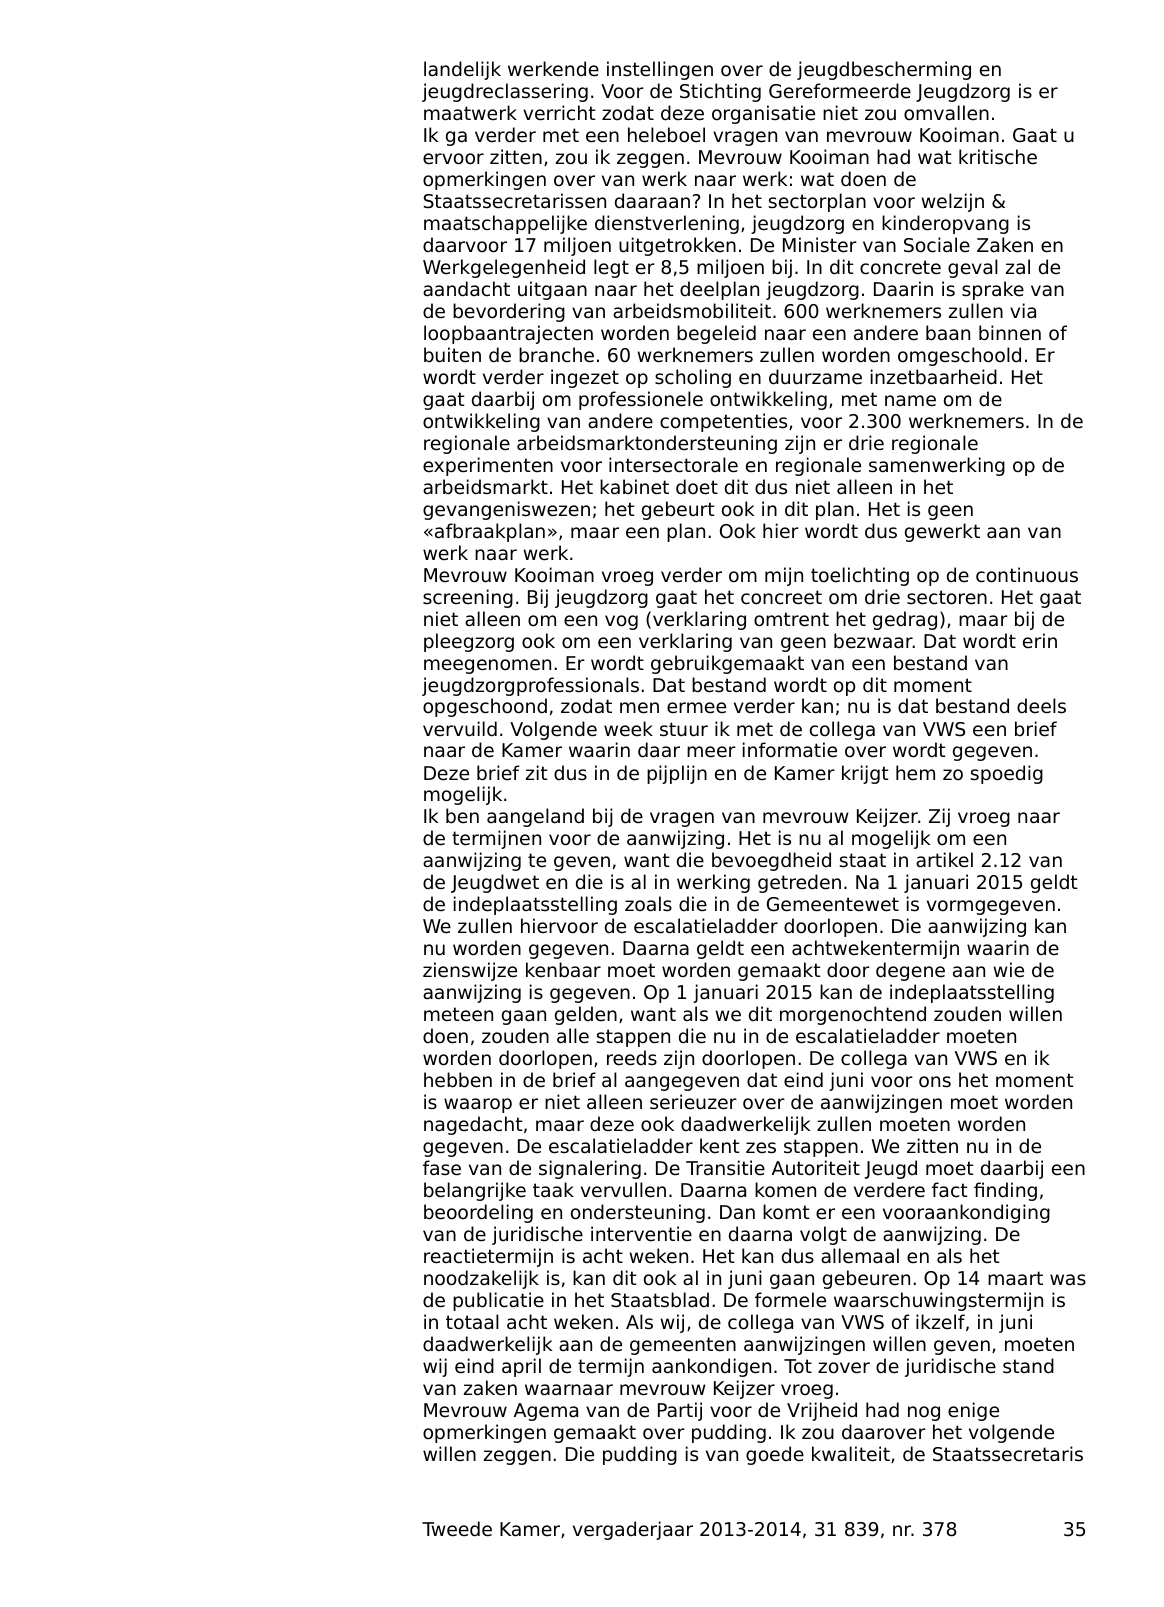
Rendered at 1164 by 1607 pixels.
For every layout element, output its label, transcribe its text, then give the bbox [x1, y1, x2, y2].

text Ik ben aangeland bij de vragen van mevrouw Keijzer. Zij vroeg naar de termijnen voor de aanwijzing. Het is nu al mogelijk om een aanwijzing te geven, want die bevoegdheid staat in artikel 2.12 van de Jeugdwet en die is al in werking getreden. Na 1 januari 2015 geldt de indeplaatsstelling zoals die in de Gemeentewet is vormgegeven. We zullen hiervoor de escalatieladder doorlopen. Die aanwijzing kan nu worden gegeven. Daarna geldt een achtwekentermijn waarin de zienswijze kenbaar moet worden gemaakt door degene aan wie de aanwijzing is gegeven. Op 1 januari 2015 kan de indeplaatsstelling meteen gaan gelden, want als we dit morgenochtend zouden willen doen, zouden alle stappen die nu in de escalatieladder moeten worden doorlopen, reeds zijn doorlopen. De collega van VWS en ik hebben in de brief al aangegeven dat eind juni voor ons het moment is waarop er niet alleen serieuzer over de aanwijzingen moet worden nagedacht, maar deze ook daadwerkelijk zullen moeten worden gegeven. De escalatieladder kent zes stappen. We zitten nu in de fase van de signalering. De Transitie Autoriteit Jeugd moet daarbij een belangrijke taak vervullen. Daarna komen de verdere fact finding, beoordeling en ondersteuning. Dan komt er een vooraankondiging van de juridische interventie en daarna volgt de aanwijzing. De reactietermijn is acht weken. Het kan dus allemaal en als het noodzakelijk is, kan dit ook al in juni gaan gebeuren. Op 14 maart was de publicatie in het Staatsblad. De formele waarschuwingstermijn is in totaal acht weken. Als wij, de collega van VWS of ikzelf, in juni daadwerkelijk aan de gemeenten aanwijzingen willen geven, moeten wij eind april de termijn aankondigen. Tot zover de juridische stand van zaken waarnaar mevrouw Keijzer vroeg. [422, 806, 1087, 1400]
text Ik ga verder met een heleboel vragen van mevrouw Kooiman. Gaat u ervoor zitten, zou ik zeggen. Mevrouw Kooiman had wat kritische opmerkingen over van werk naar werk: wat doen de Staatssecretarissen daaraan? In het sectorplan voor welzijn & maatschappelijke dienstverlening, jeugdzorg en kinderopvang is daarvoor 17 miljoen uitgetrokken. De Minister van Sociale Zaken en Werkgelegenheid legt er 8,5 miljoen bij. In dit concrete geval zal de aandacht uitgaan naar het deelplan jeugdzorg. Daarin is sprake van de bevordering van arbeidsmobiliteit. 600 werknemers zullen via loopbaantrajecten worden begeleid naar een andere baan binnen of buiten de branche. 60 werknemers zullen worden omgeschoold. Er wordt verder ingezet op scholing en duurzame inzetbaarheid. Het gaat daarbij om professionele ontwikkeling, met name om de ontwikkeling van andere competenties, voor 2.300 werknemers. In de regionale arbeidsmarktondersteuning zijn er drie regionale experimenten voor intersectorale en regionale samenwerking op de arbeidsmarkt. Het kabinet doet dit dus niet alleen in het gevangeniswezen; het gebeurt ook in dit plan. Het is geen «afbraakplan», maar een plan. Ook hier wordt dus gewerkt aan van werk naar werk. [422, 125, 1087, 564]
text Mevrouw Agema van de Partij voor de Vrijheid had nog enige opmerkingen gemaakt over pudding. Ik zou daarover het volgende willen zeggen. Die pudding is van goede kwaliteit, de Staatssecretaris [422, 1400, 1087, 1466]
text Mevrouw Kooiman vroeg verder om mijn toelichting op de continuous screening. Bij jeugdzorg gaat het concreet om drie sectoren. Het gaat niet alleen om een vog (verklaring omtrent het gedrag), maar bij de pleegzorg ook om een verklaring van geen bezwaar. Dat wordt erin meegenomen. Er wordt gebruikgemaakt van een bestand van jeugdzorgprofessionals. Dat bestand wordt op dit moment opgeschoond, zodat men ermee verder kan; nu is dat bestand deels vervuild. Volgende week stuur ik met de collega van VWS een brief naar de Kamer waarin daar meer informatie over wordt gegeven. Deze brief zit dus in de pijplijn en de Kamer krijgt hem zo spoedig mogelijk. [422, 564, 1087, 806]
text landelijk werkende instellingen over de jeugdbescherming en jeugdreclassering. Voor de Stichting Gereformeerde Jeugdzorg is er maatwerk verricht zodat deze organisatie niet zou omvallen. [422, 59, 1087, 125]
